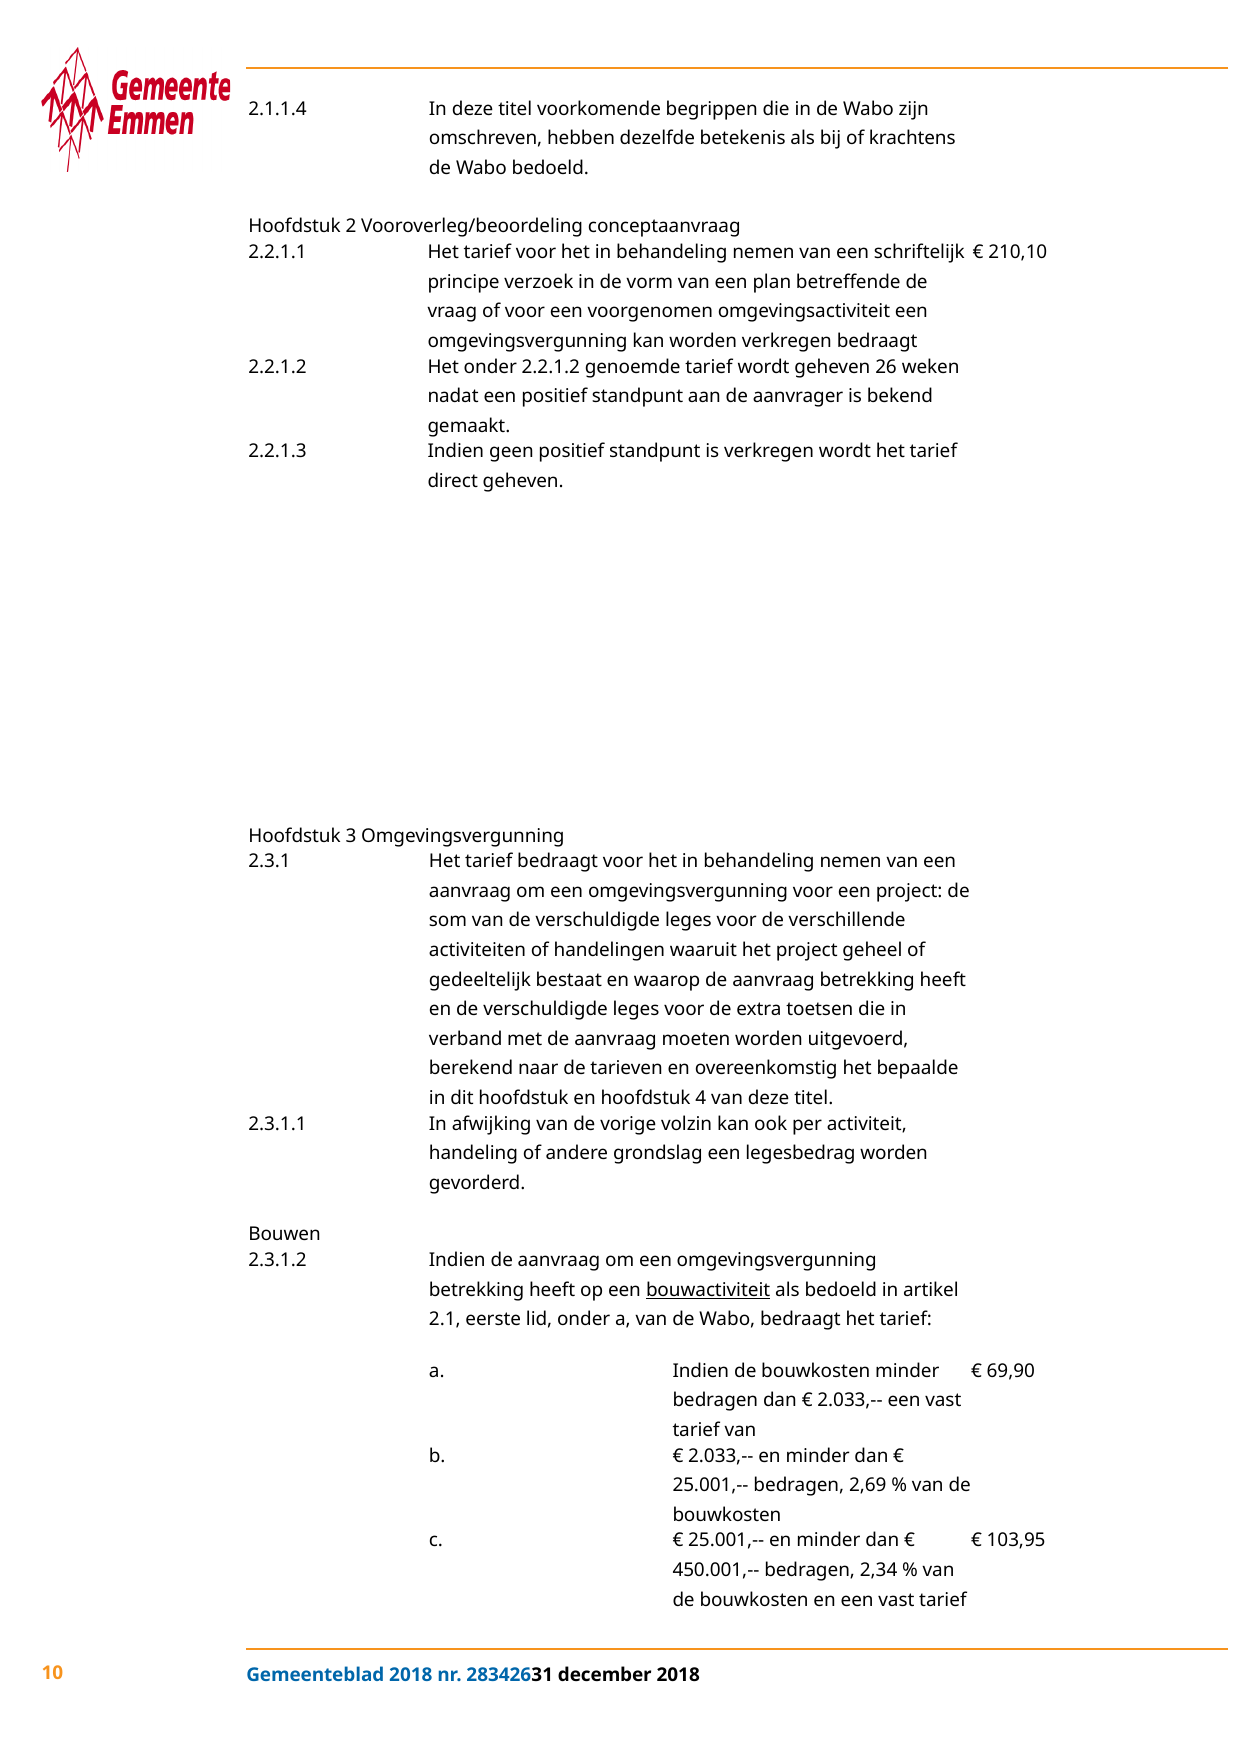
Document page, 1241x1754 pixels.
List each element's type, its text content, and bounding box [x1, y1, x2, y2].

table_cell Indien geen positief standpunt is verkregen wordt het tarief direct geheven. [427, 438, 972, 493]
table_cell [971, 1195, 1152, 1221]
table_cell [429, 1331, 971, 1357]
table_cell In afwijking van de vorige volzin kan ook per activiteit, handeling of andere grondslag een legesbedrag worden gevorderd. [429, 1110, 971, 1195]
table_cell c. [429, 1527, 672, 1612]
table_cell [973, 438, 1152, 493]
table_cell [973, 353, 1152, 438]
table_cell 2.3.1.2 [248, 1246, 429, 1331]
table_cell Indien de bouwkosten minder bedragen dan € 2.033,-- een vast tarief van [672, 1357, 971, 1442]
table_header Hoofdstuk 3 Omgevingsvergunning [248, 822, 971, 847]
table_cell € 69,90 [971, 1357, 1152, 1442]
table_cell [248, 1195, 429, 1221]
table_cell [971, 1331, 1152, 1357]
table_cell Het tarief voor het in behandeling nemen van een schriftelijk principe verzoek in de vorm van een plan betreffende de vraag of voor een voorgenomen omgevingsactiviteit een omgevingsvergunning kan worden verkregen bedraagt [427, 238, 972, 353]
table_cell [971, 848, 1152, 1110]
table_cell Het tarief bedraagt voor het in behandeling nemen van een aanvraag om een omgevingsvergunning voor een project: de som van de verschuldigde leges voor de verschillende activiteiten of handelingen waaruit het project geheel of gedeeltelijk bestaat en waarop de aanvraag betrekking heeft en de verschuldigde leges voor de extra toetsen die in verband met de aanvraag moeten worden uitgevoerd, berekend naar de tarieven en overeenkomstig het bepaalde in dit hoofdstuk en hoofdstuk 4 van deze titel. [429, 848, 971, 1110]
table_cell Bouwen [248, 1221, 971, 1246]
table_cell 2.2.1.1 [248, 238, 427, 353]
table_cell 2.3.1 [248, 848, 429, 1110]
table_cell [248, 1527, 429, 1612]
table_cell [971, 95, 1152, 180]
table_cell 2.1.1.4 [248, 95, 429, 180]
table_cell 2.3.1.1 [248, 1110, 429, 1195]
table_cell In deze titel voorkomende begrippen die in de Wabo zijn omschreven, hebben dezelfde betekenis als bij of krachtens de Wabo bedoeld. [429, 95, 971, 180]
table_cell [248, 1442, 429, 1527]
table_cell € 103,95 [971, 1527, 1152, 1612]
table_cell Indien de aanvraag om een omgevingsvergunning betrekking heeft op een bouwactiviteit als bedoeld in artikel 2.1, eerste lid, onder a, van de Wabo, bedraagt het tarief: [429, 1246, 971, 1331]
table_cell b. [429, 1442, 672, 1527]
table_cell Het onder 2.2.1.2 genoemde tarief wordt geheven 26 weken nadat een positief standpunt aan de aanvrager is bekend gemaakt. [427, 353, 972, 438]
table_cell [248, 1357, 429, 1442]
table_cell 2.2.1.3 [248, 438, 427, 493]
table_cell [971, 1246, 1152, 1331]
table_header [973, 213, 1152, 238]
table_cell a. [429, 1357, 672, 1442]
table_cell 2.2.1.2 [248, 353, 427, 438]
table_cell [971, 1110, 1152, 1195]
table_header [971, 822, 1152, 847]
table_cell [429, 1195, 971, 1221]
picture [41, 47, 231, 172]
table_cell € 2.033,-- en minder dan € 25.001,-- bedragen, 2,69 % van de bouwkosten [672, 1442, 971, 1527]
table_cell [971, 1221, 1152, 1246]
table_cell € 25.001,-- en minder dan € 450.001,-- bedragen, 2,34 % van de bouwkosten en een vast tarief [672, 1527, 971, 1612]
table_cell [971, 1442, 1152, 1527]
table_cell € 210,10 [973, 238, 1152, 353]
table_cell [248, 1331, 429, 1357]
table_header Hoofdstuk 2 Vooroverleg/beoordeling conceptaanvraag [248, 213, 972, 238]
